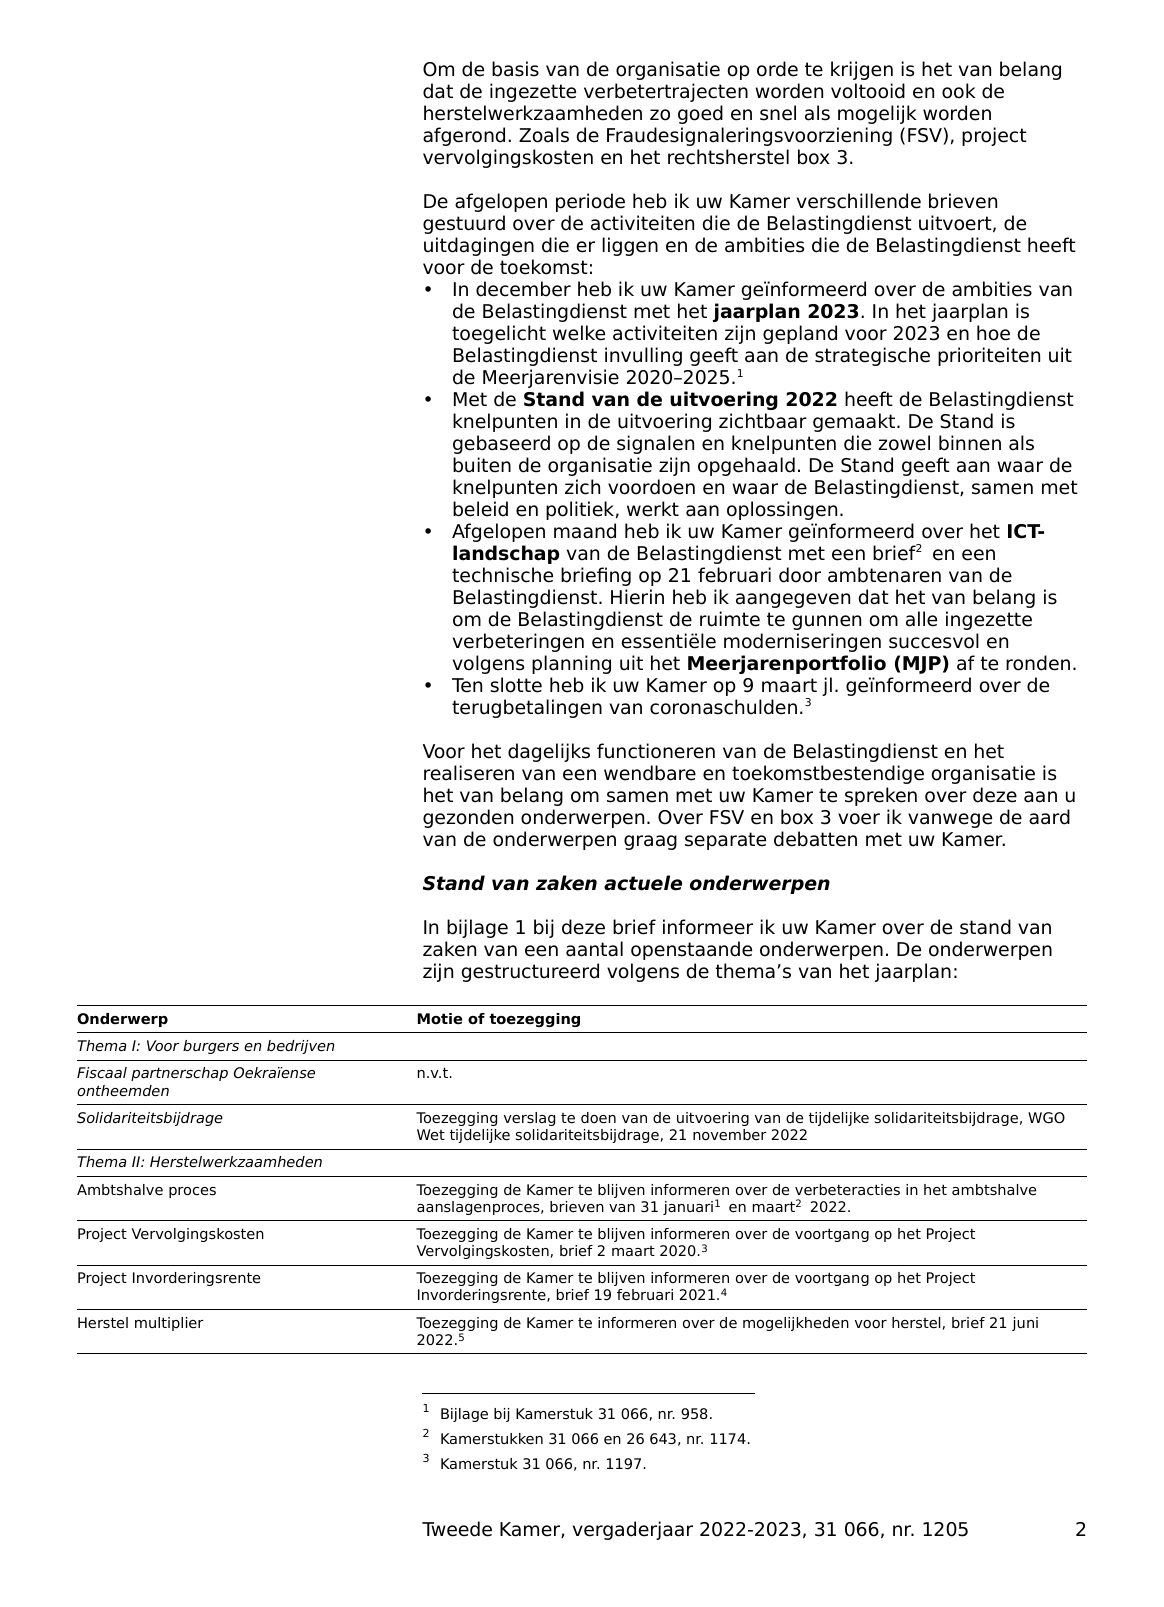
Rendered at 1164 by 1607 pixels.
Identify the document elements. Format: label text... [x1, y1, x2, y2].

table_header Onderwerp [77, 1006, 410, 1032]
text • In december heb ik uw Kamer geïnformeerd over de ambities van de Belastingdienst met het jaarplan 2023. In het jaarplan is toegelicht welke activiteiten zijn gepland voor 2023 en hoe de Belastingdienst invulling geeft aan de strategische prioriteiten uit de Meerjarenvisie 2020–2025. [422, 279, 1087, 389]
text Kamerstukken 31 066 en 26 643, nr. 1174. [422, 1427, 1087, 1449]
text Kamerstuk 31 066, nr. 1197. [422, 1452, 1087, 1474]
text De afgelopen periode heb ik uw Kamer verschillende brieven gestuurd over de activiteiten die de Belastingdienst uitvoert, de uitdagingen die er liggen en de ambities die de Belastingdienst heeft voor de toekomst: [422, 191, 1087, 279]
subtitle Stand van zaken actuele onderwerpen [422, 873, 1087, 895]
text In bijlage 1 bij deze brief informeer ik uw Kamer over de stand van zaken van een aantal openstaande onderwerpen. De onderwerpen zijn gestructureerd volgens de thema’s van het jaarplan: [422, 917, 1087, 983]
table_cell Fiscaal partnerschap Oekraïense ontheemden [77, 1061, 410, 1104]
table_cell Thema I: Voor burgers en bedrijven [77, 1033, 1087, 1060]
table_cell Project Invorderingsrente [77, 1266, 410, 1309]
text • Ten slotte heb ik uw Kamer op 9 maart jl. geïnformeerd over de terugbetalingen van coronaschulden. [422, 675, 1087, 719]
table_cell Toezegging de Kamer te blijven informeren over de voortgang op het Project Invorderingsrente, brief 19 februari 2021.4 [410, 1266, 1087, 1309]
table_cell Toezegging de Kamer te informeren over de mogelijkheden voor herstel, brief 21 juni 2022.5 [410, 1310, 1087, 1353]
text • Met de Stand van de uitvoering 2022 heeft de Belastingdienst knelpunten in de uitvoering zichtbaar gemaakt. De Stand is gebaseerd op de signalen en knelpunten die zowel binnen als buiten de organisatie zijn opgehaald. De Stand geeft aan waar de knelpunten zich voordoen en waar de Belastingdienst, samen met beleid en politiek, werkt aan oplossingen. [422, 389, 1087, 521]
table_cell Ambtshalve proces [77, 1177, 410, 1220]
table_cell Toezegging de Kamer te blijven informeren over de verbeteracties in het ambtshalve aanslagenproces, brieven van 31 januari1 en maart2 2022. [410, 1177, 1087, 1220]
table_header Motie of toezegging [410, 1006, 1087, 1032]
table_cell Herstel multiplier [77, 1310, 410, 1353]
table_cell Project Vervolgingskosten [77, 1221, 410, 1264]
table_cell Solidariteitsbijdrage [77, 1105, 410, 1148]
text • Afgelopen maand heb ik uw Kamer geïnformeerd over het ICT-landschap van de Belastingdienst met een brief en een technische briefing op 21 februari door ambtenaren van de Belastingdienst. Hierin heb ik aangegeven dat het van belang is om de Belastingdienst de ruimte te gunnen om alle ingezette verbeteringen en essentiële moderniseringen succesvol en volgens planning uit het Meerjarenportfolio (MJP) af te ronden. [422, 521, 1087, 675]
table_cell n.v.t. [410, 1061, 1087, 1104]
text Bijlage bij Kamerstuk 31 066, nr. 958. [422, 1402, 1087, 1424]
table_cell Toezegging de Kamer te blijven informeren over de voortgang op het Project Vervolgingskosten, brief 2 maart 2020.3 [410, 1221, 1087, 1264]
text Voor het dagelijks functioneren van de Belastingdienst en het realiseren van een wendbare en toekomstbestendige organisatie is het van belang om samen met uw Kamer te spreken over deze aan u gezonden onderwerpen. Over FSV en box 3 voer ik vanwege de aard van de onderwerpen graag separate debatten met uw Kamer. [422, 741, 1087, 851]
table_cell Toezegging verslag te doen van de uitvoering van de tijdelijke solidariteitsbijdrage, WGO Wet tijdelijke solidariteitsbijdrage, 21 november 2022 [410, 1105, 1087, 1148]
text Om de basis van de organisatie op orde te krijgen is het van belang dat de ingezette verbetertrajecten worden voltooid en ook de herstelwerkzaamheden zo goed en snel als mogelijk worden afgerond. Zoals de Fraudesignaleringsvoorziening (FSV), project vervolgingskosten en het rechtsherstel box 3. [422, 59, 1087, 169]
table_cell Thema II: Herstelwerkzaamheden [77, 1150, 1087, 1176]
